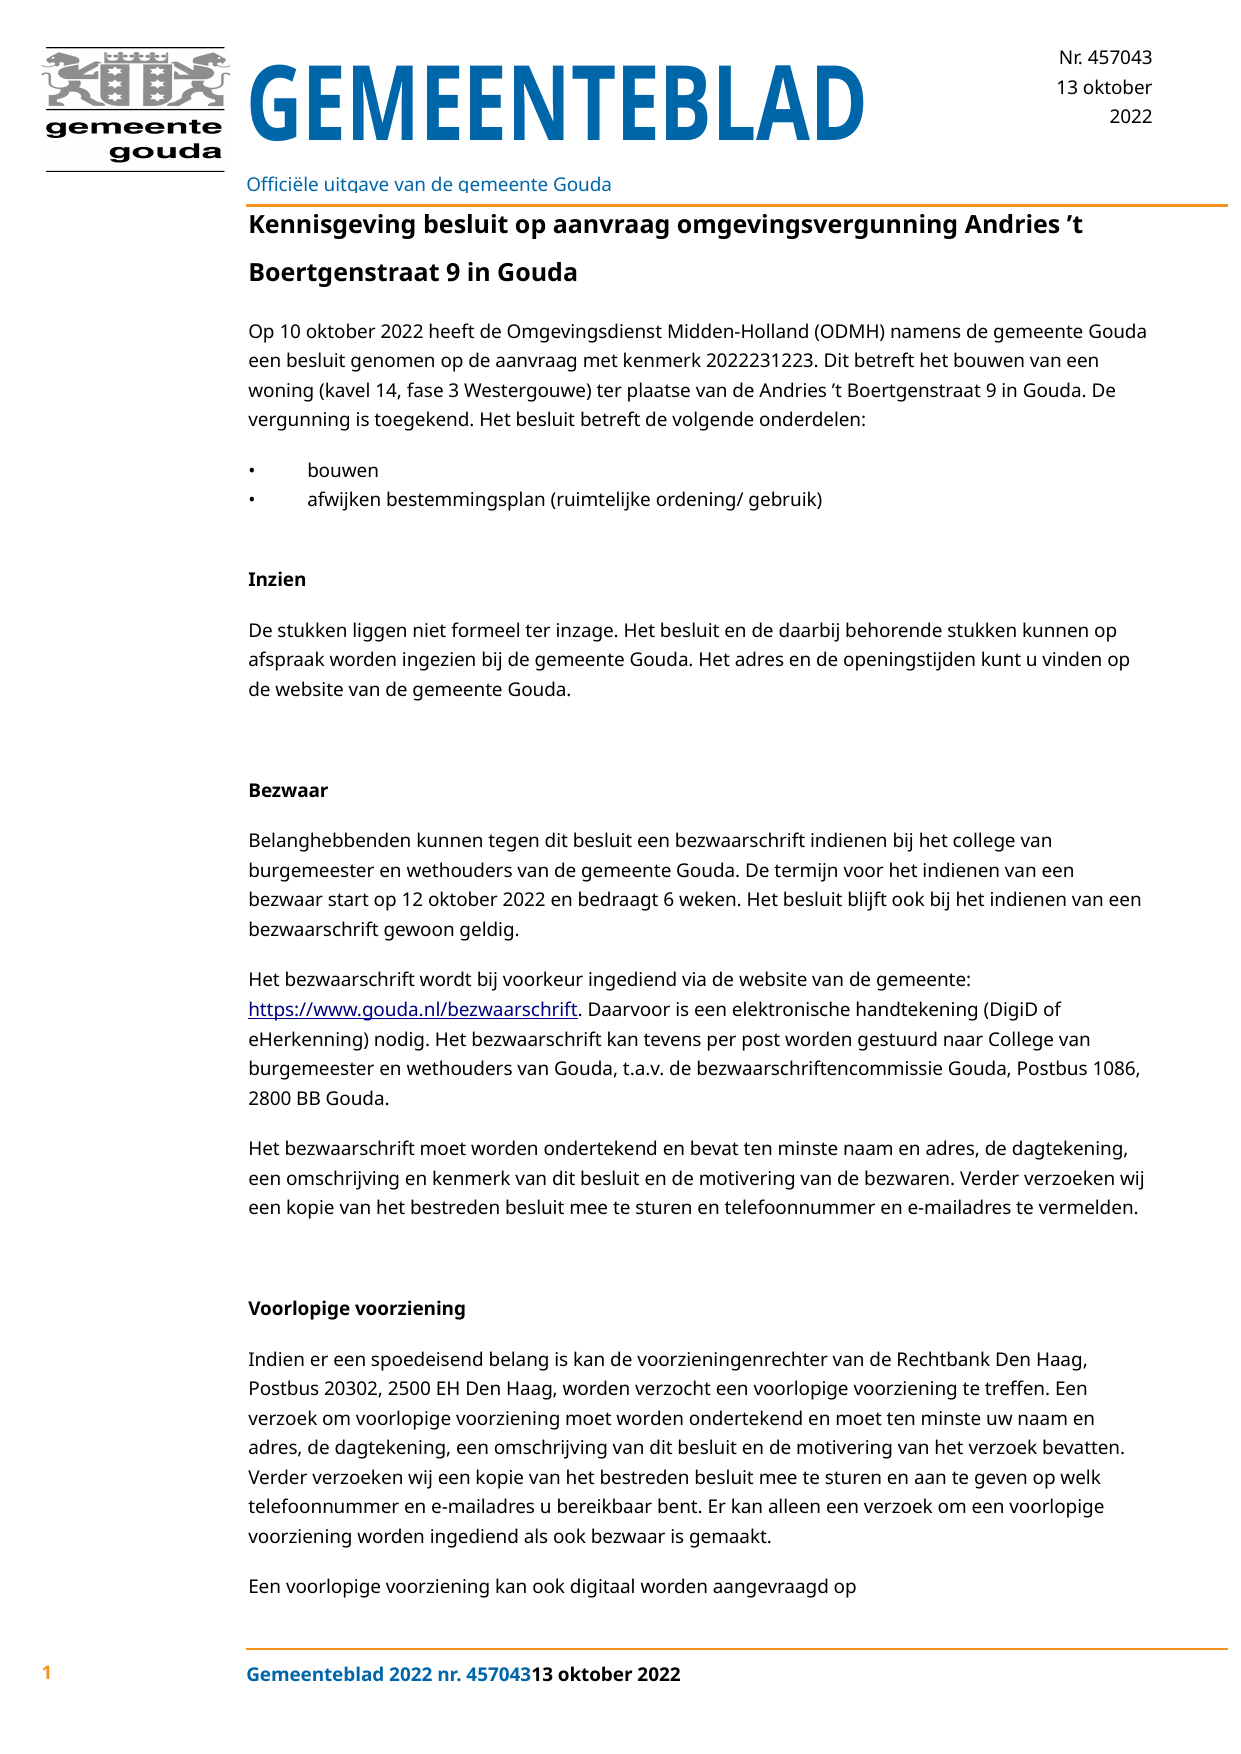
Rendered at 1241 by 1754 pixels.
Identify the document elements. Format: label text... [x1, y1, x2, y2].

text Voorlopige voorziening [248, 1295, 1152, 1321]
list afwijken bestemmingsplan (ruimtelijke ordening/ gebruik) [248, 487, 1152, 512]
text Inzien [248, 567, 1152, 592]
text Belanghebbenden kunnen tegen dit besluit een bezwaarschrift indienen bij het college van burgemeester en wethouders van de gemeente Gouda. De termijn voor het indienen van een bezwaar start op 12 oktober 2022 en bedraagt 6 weken. Het besluit blijft ook bij het indienen van een bezwaarschrift gewoon geldig. [248, 827, 1152, 942]
text Een voorlopige voorziening kan ook digitaal worden aangevraagd op [248, 1574, 1152, 1599]
text Indien er een spoedeisend belang is kan de voorzieningenrechter van de Rechtbank Den Haag, Postbus 20302, 2500 EH Den Haag, worden verzocht een voorlopige voorziening te treffen. Een verzoek om voorlopige voorziening moet worden ondertekend en moet ten minste uw naam en adres, de dagtekening, een omschrijving van dit besluit en de motivering van het verzoek bevatten. Verder verzoeken wij een kopie van het bestreden besluit mee te sturen en aan te geven op welk telefoonnummer en e-mailadres u bereikbaar bent. Er kan alleen een verzoek om een voorlopige voorziening worden ingediend als ook bezwaar is gemaakt. [248, 1346, 1152, 1549]
text Het bezwaarschrift wordt bij voorkeur ingediend via de website van de gemeente: https://www.gouda.nl/bezwaarschrift. Daarvoor is een elektronische handtekening (DigiD of eHerkenning) nodig. Het bezwaarschrift kan tevens per post worden gestuurd naar College van burgemeester en wethouders van Gouda, t.a.v. de bezwaarschriftencommissie Gouda, Postbus 1086, 2800 BB Gouda. [248, 967, 1152, 1111]
text Kennisgeving besluit op aanvraag omgevingsvergunning Andries ’t Boertgenstraat 9 in Gouda [248, 207, 1152, 288]
text Het bezwaarschrift moet worden ondertekend en bevat ten minste naam en adres, de dagtekening, een omschrijving en kenmerk van dit besluit en de motivering van de bezwaren. Verder verzoeken wij een kopie van het bestreden besluit mee te sturen en telefoonnummer en e-mailadres te vermelden. [248, 1135, 1152, 1220]
text Op 10 oktober 2022 heeft de Omgevingsdienst Midden-Holland (ODMH) namens de gemeente Gouda een besluit genomen op de aanvraag met kenmerk 2022231223. Dit betreft het bouwen van een woning (kavel 14, fase 3 Westergouwe) ter plaatse van de Andries ’t Boertgenstraat 9 in Gouda. De vergunning is toegekend. Het besluit betreft de volgende onderdelen: [248, 318, 1152, 432]
text De stukken liggen niet formeel ter inzage. Het besluit en de daarbij behorende stukken kunnen op afspraak worden ingezien bij de gemeente Gouda. Het adres en de openingstijden kunt u vinden op de website van de gemeente Gouda. [248, 617, 1152, 702]
list bouwen [248, 457, 1152, 483]
picture [41, 47, 231, 172]
text Bezwaar [248, 777, 1152, 803]
